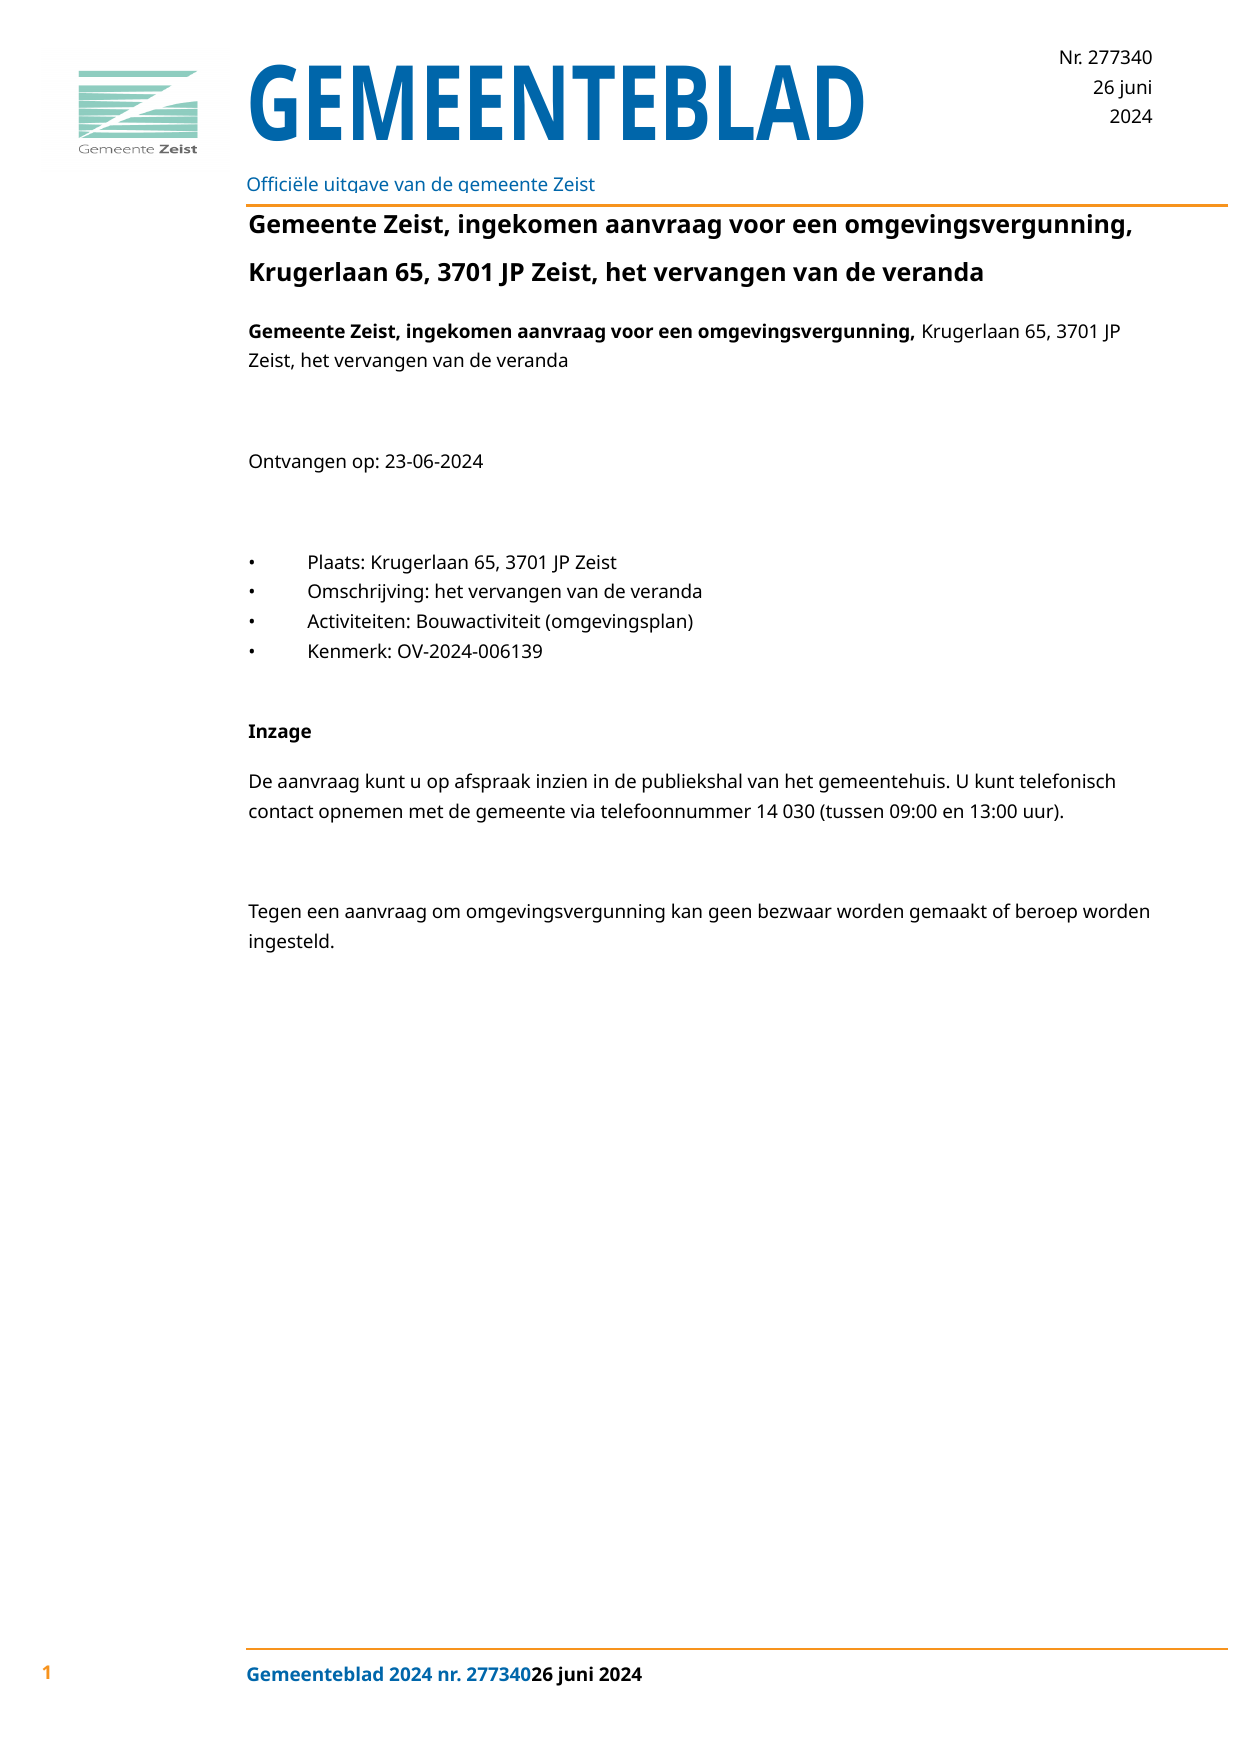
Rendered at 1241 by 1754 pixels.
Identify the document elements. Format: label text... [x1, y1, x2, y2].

list Omschrijving: het vervangen van de veranda [248, 579, 1152, 604]
text De aanvraag kunt u op afspraak inzien in de publiekshal van het gemeentehuis. U kunt telefonisch contact opnemen met de gemeente via telefoonnummer 14 030 (tussen 09:00 en 13:00 uur). [248, 768, 1152, 824]
text Tegen een aanvraag om omgevingsvergunning kan geen bezwaar worden gemaakt of beroep worden ingesteld. [248, 899, 1152, 954]
text Gemeente Zeist, ingekomen aanvraag voor een omgevingsvergunning, Krugerlaan 65, 3701 JP Zeist, het vervangen van de veranda [248, 207, 1152, 288]
list Kenmerk: OV-2024-006139 [248, 638, 1152, 664]
text Gemeente Zeist, ingekomen aanvraag voor een omgevingsvergunning, Krugerlaan 65, 3701 JP Zeist, het vervangen van de veranda [248, 318, 1152, 373]
text Ontvangen op: 23-06-2024 [248, 448, 1152, 474]
picture [41, 47, 231, 172]
list Activiteiten: Bouwactiviteit (omgevingsplan) [248, 608, 1152, 634]
list Plaats: Krugerlaan 65, 3701 JP Zeist [248, 549, 1152, 575]
text Inzage [248, 718, 1152, 744]
